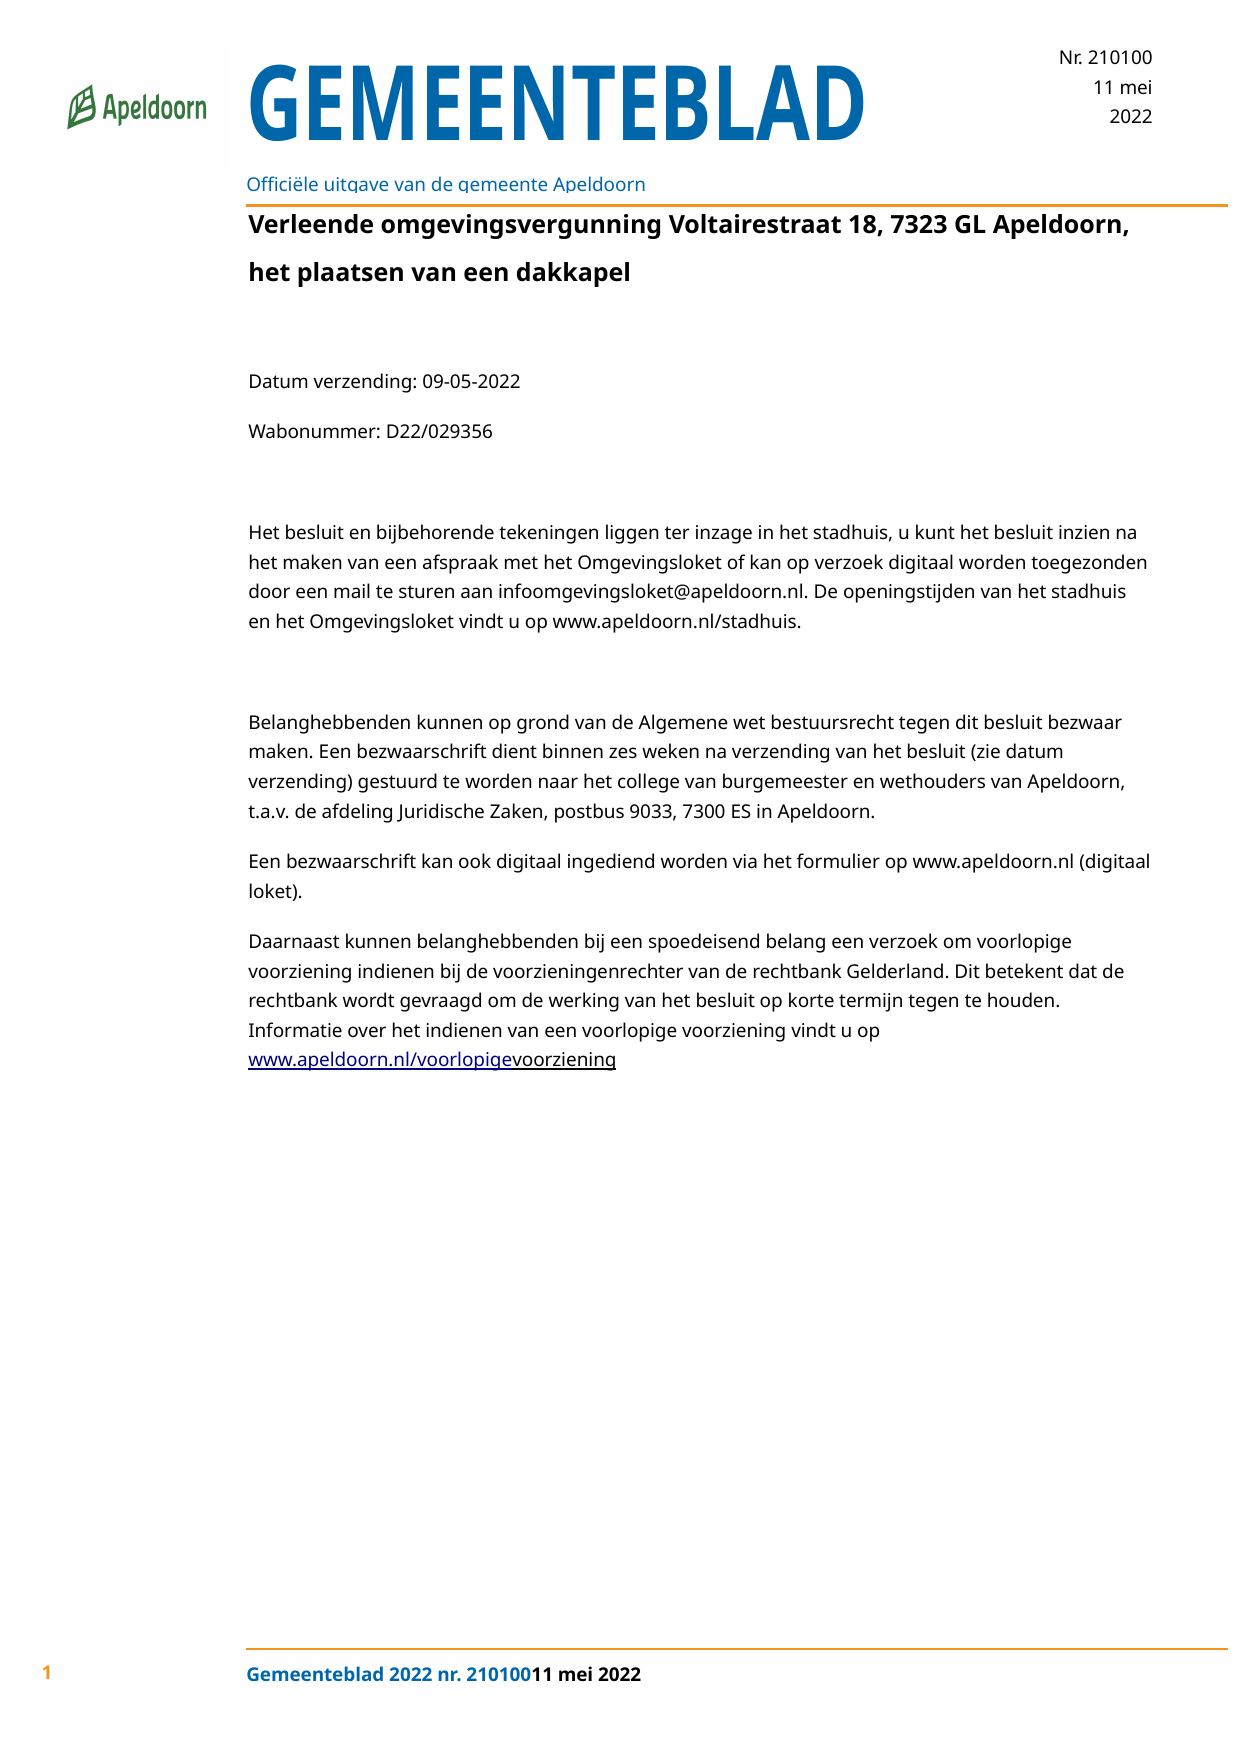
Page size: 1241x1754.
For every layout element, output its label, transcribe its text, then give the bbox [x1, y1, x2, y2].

text Belanghebbenden kunnen op grond van de Algemene wet bestuursrecht tegen dit besluit bezwaar maken. Een bezwaarschrift dient binnen zes weken na verzending van het besluit (zie datum verzending) gestuurd te worden naar het college van burgemeester en wethouders van Apeldoorn, t.a.v. de afdeling Juridische Zaken, postbus 9033, 7300 ES in Apeldoorn. [248, 709, 1152, 824]
text Het besluit en bijbehorende tekeningen liggen ter inzage in het stadhuis, u kunt het besluit inzien na het maken van een afspraak met het Omgevingsloket of kan op verzoek digitaal worden toegezonden door een mail te sturen aan infoomgevingsloket@apeldoorn.nl. De openingstijden van het stadhuis en het Omgevingsloket vindt u op www.apeldoorn.nl/stadhuis. [248, 519, 1152, 634]
text Wabonummer: D22/029356 [248, 419, 1152, 444]
text Verleende omgevingsvergunning Voltairestraat 18, 7323 GL Apeldoorn, het plaatsen van een dakkapel [248, 207, 1152, 288]
text Een bezwaarschrift kan ook digitaal ingediend worden via het formulier op www.apeldoorn.nl (digitaal loket). [248, 848, 1152, 904]
text Datum verzending: 09-05-2022 [248, 368, 1152, 394]
text Daarnaast kunnen belanghebbenden bij een spoedeisend belang een verzoek om voorlopige voorziening indienen bij de voorzieningenrechter van de rechtbank Gelderland. Dit betekent dat de rechtbank wordt gevraagd om de werking van het besluit op korte termijn tegen te houden. Informatie over het indienen van een voorlopige voorziening vindt u op www.apeldoorn.nl/voorlopigevoorziening [248, 928, 1152, 1072]
picture [41, 47, 231, 172]
